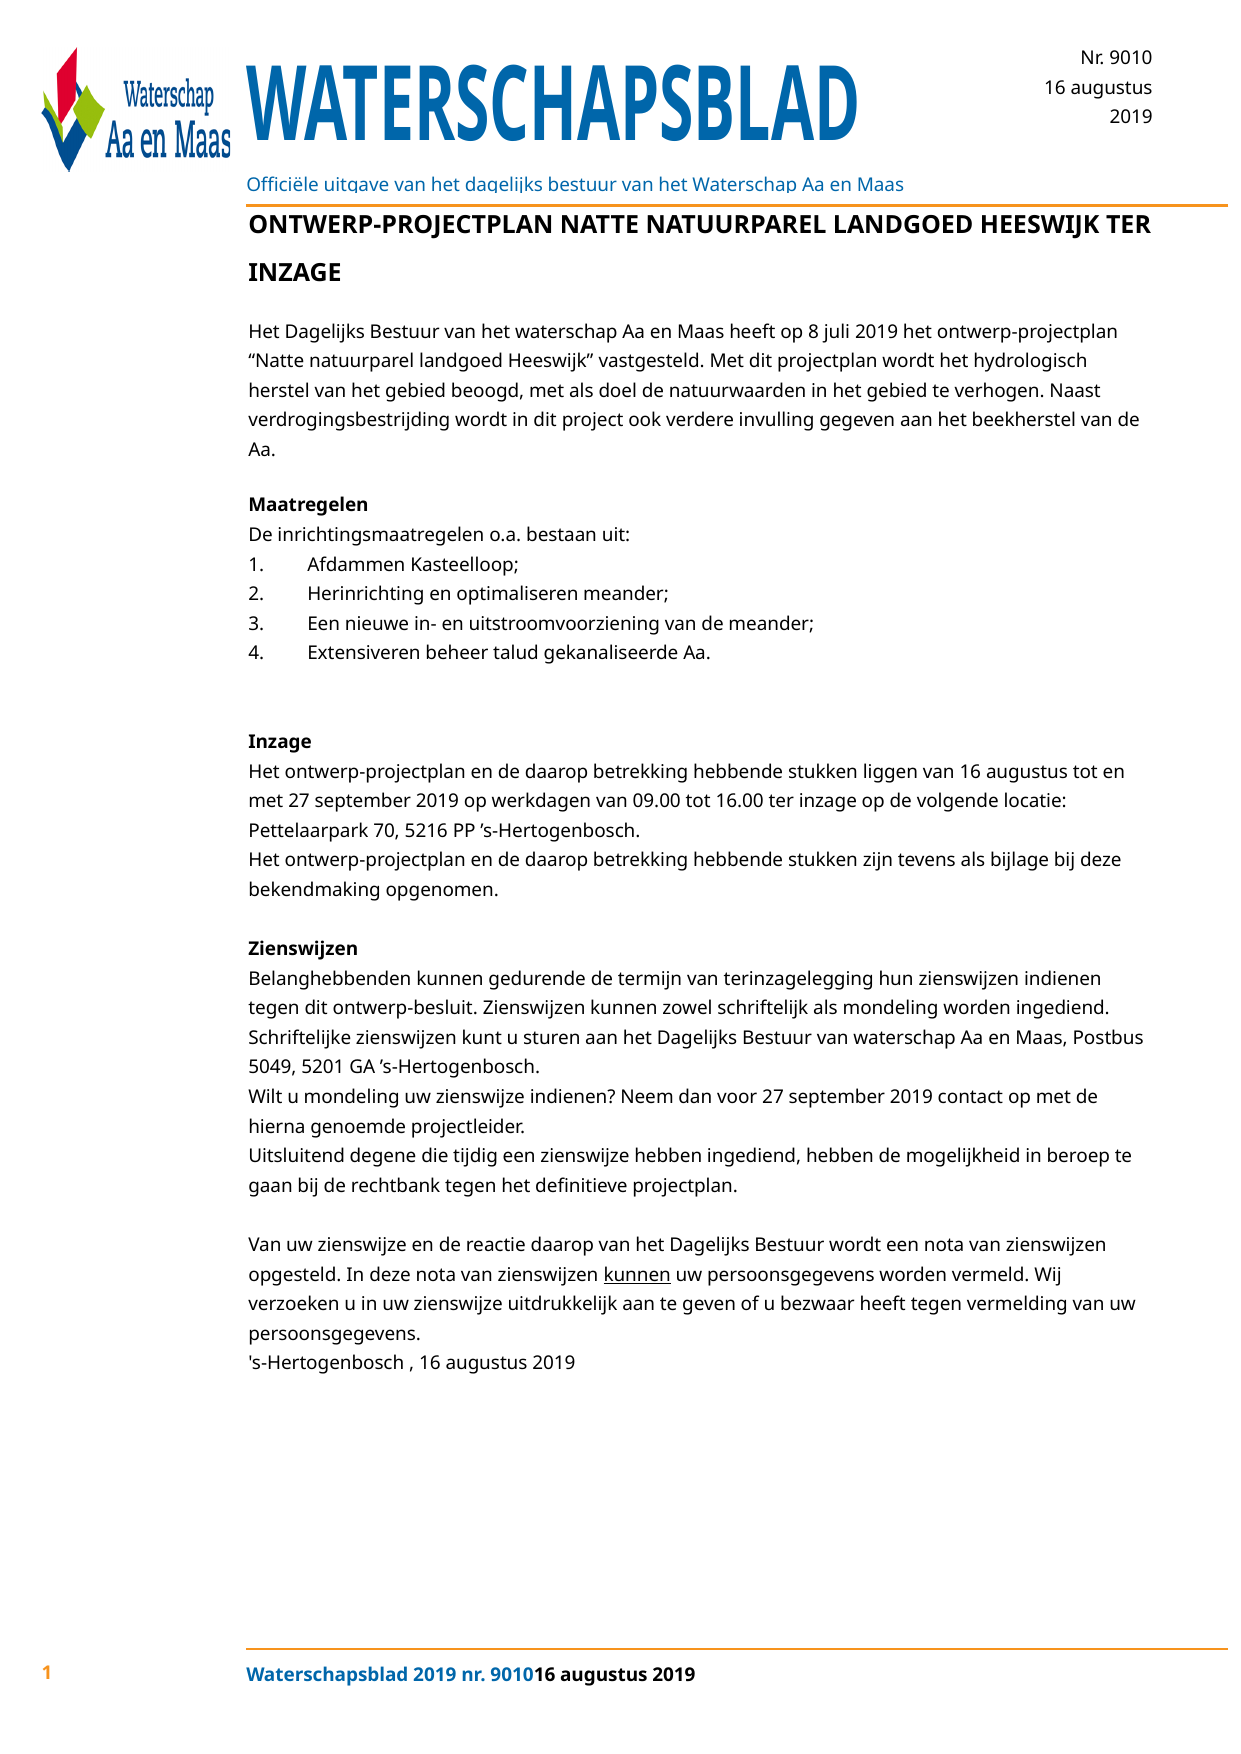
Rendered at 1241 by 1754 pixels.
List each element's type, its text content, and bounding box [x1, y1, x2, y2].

list Herinrichting en optimaliseren meander; [248, 580, 1152, 606]
text ONTWERP-PROJECTPLAN NATTE NATUURPAREL LANDGOED HEESWIJK TER INZAGE [248, 207, 1152, 288]
text Het ontwerp-projectplan en de daarop betrekking hebbende stukken liggen van 16 augustus tot en met 27 september 2019 op werkdagen van 09.00 tot 16.00 ter inzage op de volgende locatie: [248, 758, 1152, 813]
text De inrichtingsmaatregelen o.a. bestaan uit: [248, 521, 1152, 547]
text 's-Hertogenbosch , 16 augustus 2019 [248, 1349, 1152, 1375]
list Afdammen Kasteelloop; [248, 551, 1152, 576]
picture [41, 47, 231, 172]
text Het Dagelijks Bestuur van het waterschap Aa en Maas heeft op 8 juli 2019 het ontwerp-projectplan “Natte natuurparel landgoed Heeswijk” vastgesteld. Met dit projectplan wordt het hydrologisch herstel van het gebied beoogd, met als doel de natuurwaarden in het gebied te verhogen. Naast verdrogingsbestrijding wordt in dit project ook verdere invulling gegeven aan het beekherstel van de Aa. [248, 318, 1152, 462]
text Belanghebbenden kunnen gedurende de termijn van terinzagelegging hun zienswijzen indienen tegen dit ontwerp-besluit. Zienswijzen kunnen zowel schriftelijk als mondeling worden ingediend. [248, 965, 1152, 1020]
text Maatregelen [248, 492, 1152, 517]
text Zienswijzen [248, 935, 1152, 961]
list Een nieuwe in- en uitstroomvoorziening van de meander; [248, 610, 1152, 636]
text Van uw zienswijze en de reactie daarop van het Dagelijks Bestuur wordt een nota van zienswijzen opgesteld. In deze nota van zienswijzen kunnen uw persoonsgegevens worden vermeld. Wij verzoeken u in uw zienswijze uitdrukkelijk aan te geven of u bezwaar heeft tegen vermelding van uw persoonsgegevens. [248, 1231, 1152, 1346]
text Inzage [248, 728, 1152, 754]
text Uitsluitend degene die tijdig een zienswijze hebben ingediend, hebben de mogelijkheid in beroep te gaan bij de rechtbank tegen het definitieve projectplan. [248, 1142, 1152, 1198]
text Pettelaarpark 70, 5216 PP ’s-Hertogenbosch. [248, 817, 1152, 843]
text Het ontwerp-projectplan en de daarop betrekking hebbende stukken zijn tevens als bijlage bij deze bekendmaking opgenomen. [248, 847, 1152, 902]
text Schriftelijke zienswijzen kunt u sturen aan het Dagelijks Bestuur van waterschap Aa en Maas, Postbus 5049, 5201 GA ’s-Hertogenbosch. [248, 1024, 1152, 1079]
text Wilt u mondeling uw zienswijze indienen? Neem dan voor 27 september 2019 contact op met de hierna genoemde projectleider. [248, 1083, 1152, 1138]
list Extensiveren beheer talud gekanaliseerde Aa. [248, 639, 1152, 665]
